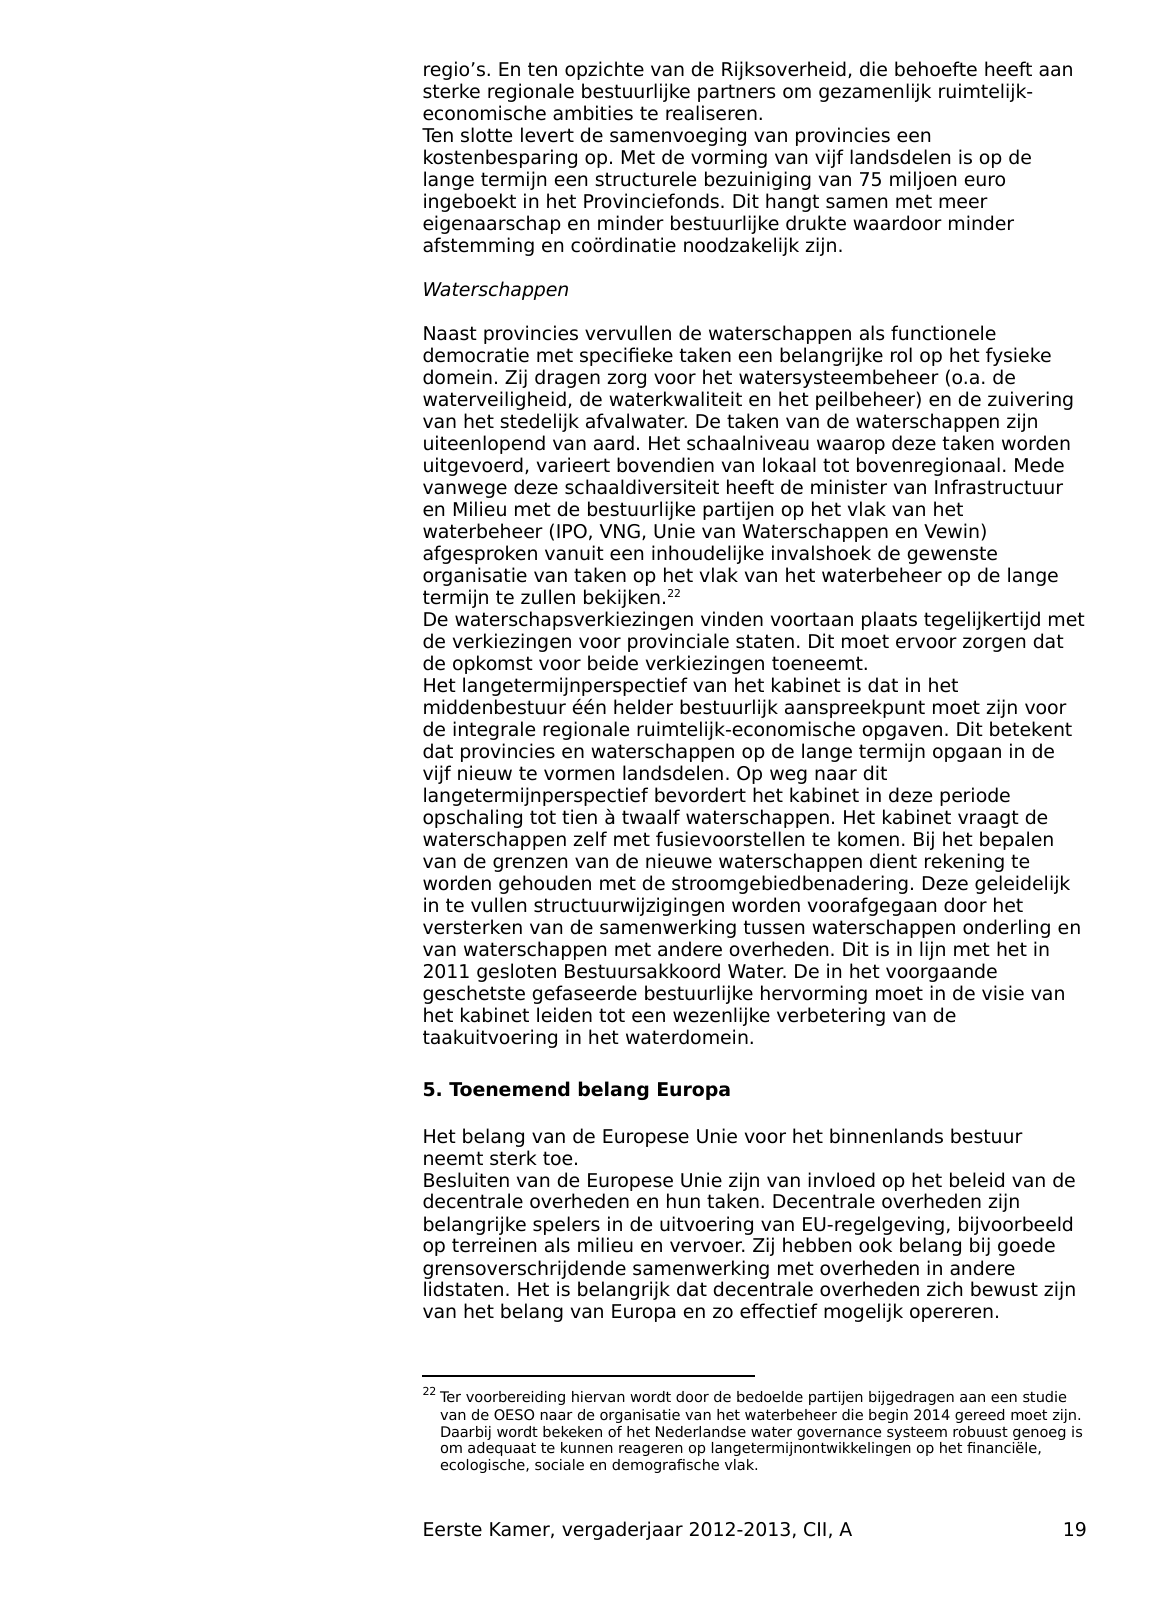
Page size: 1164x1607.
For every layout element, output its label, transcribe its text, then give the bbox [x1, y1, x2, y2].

subtitle 5. Toenemend belang Europa [422, 1078, 1087, 1101]
text regio’s. En ten opzichte van de Rijksoverheid, die behoefte heeft aan sterke regionale bestuurlijke partners om gezamenlijk ruimtelijk-economische ambities te realiseren. [422, 59, 1087, 125]
text Ten slotte levert de samenvoeging van provincies een kostenbesparing op. Met de vorming van vijf landsdelen is op de lange termijn een structurele bezuiniging van 75 miljoen euro ingeboekt in het Provinciefonds. Dit hangt samen met meer eigenaarschap en minder bestuurlijke drukte waardoor minder afstemming en coördinatie noodzakelijk zijn. [422, 125, 1087, 257]
text De waterschapsverkiezingen vinden voortaan plaats tegelijkertijd met de verkiezingen voor provinciale staten. Dit moet ervoor zorgen dat de opkomst voor beide verkiezingen toeneemt. [422, 609, 1087, 675]
text Naast provincies vervullen de waterschappen als functionele democratie met specifieke taken een belangrijke rol op het fysieke domein. Zij dragen zorg voor het watersysteembeheer (o.a. de waterveiligheid, de waterkwaliteit en het peilbeheer) en de zuivering van het stedelijk afvalwater. De taken van de waterschappen zijn uiteenlopend van aard. Het schaalniveau waarop deze taken worden uitgevoerd, varieert bovendien van lokaal tot bovenregionaal. Mede vanwege deze schaaldiversiteit heeft de minister van Infrastructuur en Milieu met de bestuurlijke partijen op het vlak van het waterbeheer (IPO, VNG, Unie van Waterschappen en Vewin) afgesproken vanuit een inhoudelijke invalshoek de gewenste organisatie van taken op het vlak van het waterbeheer op de lange termijn te zullen bekijken. [422, 323, 1087, 609]
text Het langetermijnperspectief van het kabinet is dat in het middenbestuur één helder bestuurlijk aanspreekpunt moet zijn voor de integrale regionale ruimtelijk-economische opgaven. Dit betekent dat provincies en waterschappen op de lange termijn opgaan in de vijf nieuw te vormen landsdelen. Op weg naar dit langetermijnperspectief bevordert het kabinet in deze periode opschaling tot tien à twaalf waterschappen. Het kabinet vraagt de waterschappen zelf met fusievoorstellen te komen. Bij het bepalen van de grenzen van de nieuwe waterschappen dient rekening te worden gehouden met de stroomgebiedbenadering. Deze geleidelijk in te vullen structuurwijzigingen worden voorafgegaan door het versterken van de samenwerking tussen waterschappen onderling en van waterschappen met andere overheden. Dit is in lijn met het in 2011 gesloten Bestuursakkoord Water. De in het voorgaande geschetste gefaseerde bestuurlijke hervorming moet in de visie van het kabinet leiden tot een wezenlijke verbetering van de taakuitvoering in het waterdomein. [422, 675, 1087, 1048]
text Besluiten van de Europese Unie zijn van invloed op het beleid van de decentrale overheden en hun taken. Decentrale overheden zijn belangrijke spelers in de uitvoering van EU-regelgeving, bijvoorbeeld op terreinen als milieu en vervoer. Zij hebben ook belang bij goede grensoverschrijdende samenwerking met overheden in andere lidstaten. Het is belangrijk dat decentrale overheden zich bewust zijn van het belang van Europa en zo effectief mogelijk opereren. [422, 1169, 1087, 1323]
subtitle Waterschappen [422, 279, 1087, 301]
text Het belang van de Europese Unie voor het binnenlands bestuur neemt sterk toe. [422, 1126, 1087, 1169]
text Ter voorbereiding hiervan wordt door de bedoelde partijen bijgedragen aan een studie van de OESO naar de organisatie van het waterbeheer die begin 2014 gereed moet zijn. Daarbij wordt bekeken of het Nederlandse water governance systeem robuust genoeg is om adequaat te kunnen reageren op langetermijnontwikkelingen op het financiële, ecologische, sociale en demografische vlak. [422, 1385, 1087, 1474]
